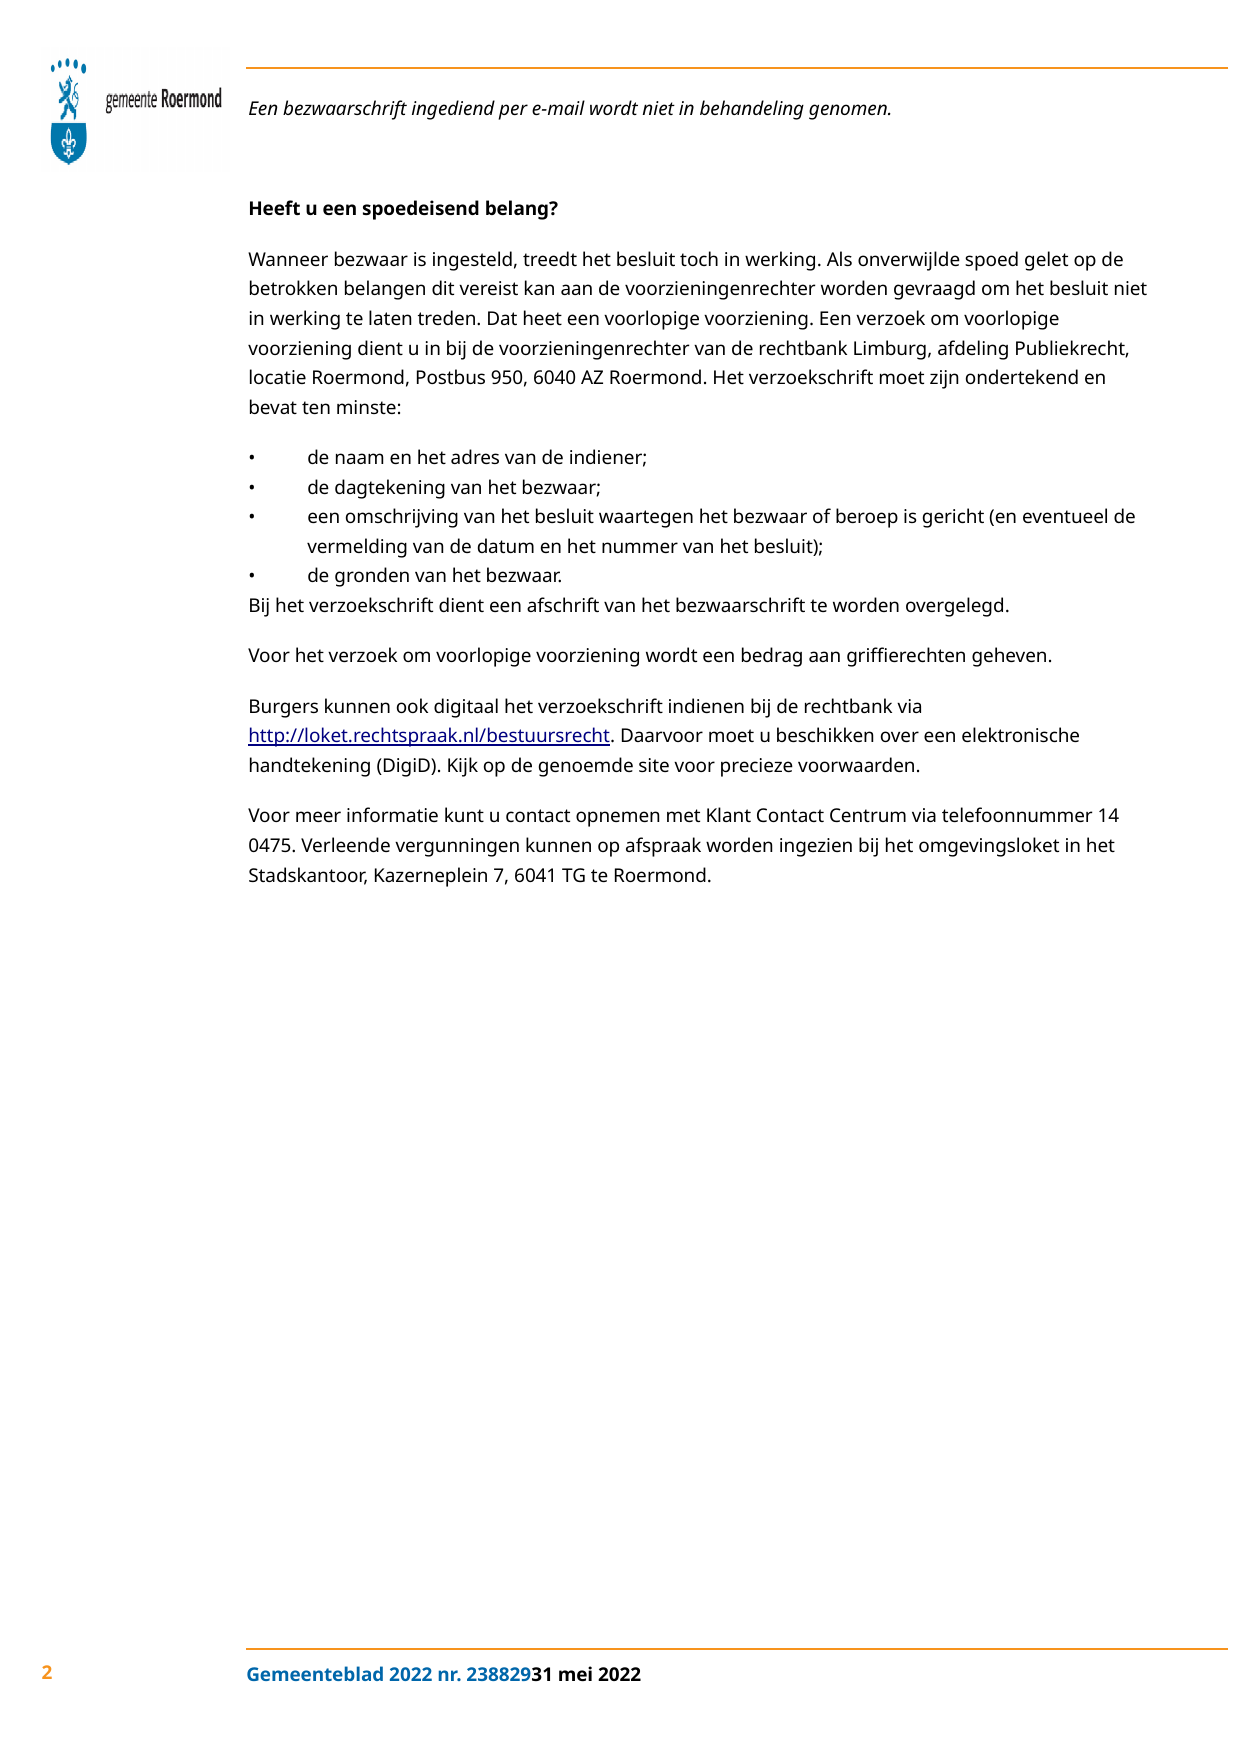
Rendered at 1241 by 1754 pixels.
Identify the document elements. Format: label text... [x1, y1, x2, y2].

list de naam en het adres van de indiener; [248, 444, 1152, 470]
text Voor het verzoek om voorlopige voorziening wordt een bedrag aan griffierechten geheven. [248, 643, 1152, 668]
text Een bezwaarschrift ingediend per e-mail wordt niet in behandeling genomen. [248, 95, 1152, 121]
text Voor meer informatie kunt u contact opnemen met Klant Contact Centrum via telefoonnummer 14 0475. Verleende vergunningen kunnen op afspraak worden ingezien bij het omgevingsloket in het Stadskantoor, Kazerneplein 7, 6041 TG te Roermond. [248, 803, 1152, 888]
text Wanneer bezwaar is ingesteld, treedt het besluit toch in werking. Als onverwijlde spoed gelet op de betrokken belangen dit vereist kan aan de voorzieningenrechter worden gevraagd om het besluit niet in werking te laten treden. Dat heet een voorlopige voorziening. Een verzoek om voorlopige voorziening dient u in bij de voorzieningenrechter van de rechtbank Limburg, afdeling Publiekrecht, locatie Roermond, Postbus 950, 6040 AZ Roermond. Het verzoekschrift moet zijn ondertekend en bevat ten minste: [248, 246, 1152, 420]
list een omschrijving van het besluit waartegen het bezwaar of beroep is gericht (en eventueel de vermelding van de datum en het nummer van het besluit); [248, 503, 1152, 559]
list de dagtekening van het bezwaar; [248, 474, 1152, 500]
picture [41, 47, 231, 172]
text Heeft u een spoedeisend belang? [248, 196, 1152, 221]
list de gronden van het bezwaar. [248, 563, 1152, 588]
text Burgers kunnen ook digitaal het verzoekschrift indienen bij de rechtbank via http://loket.rechtspraak.nl/bestuursrecht. Daarvoor moet u beschikken over een elektronische handtekening (DigiD). Kijk op de genoemde site voor precieze voorwaarden. [248, 693, 1152, 778]
text Bij het verzoekschrift dient een afschrift van het bezwaarschrift te worden overgelegd. [248, 592, 1152, 618]
